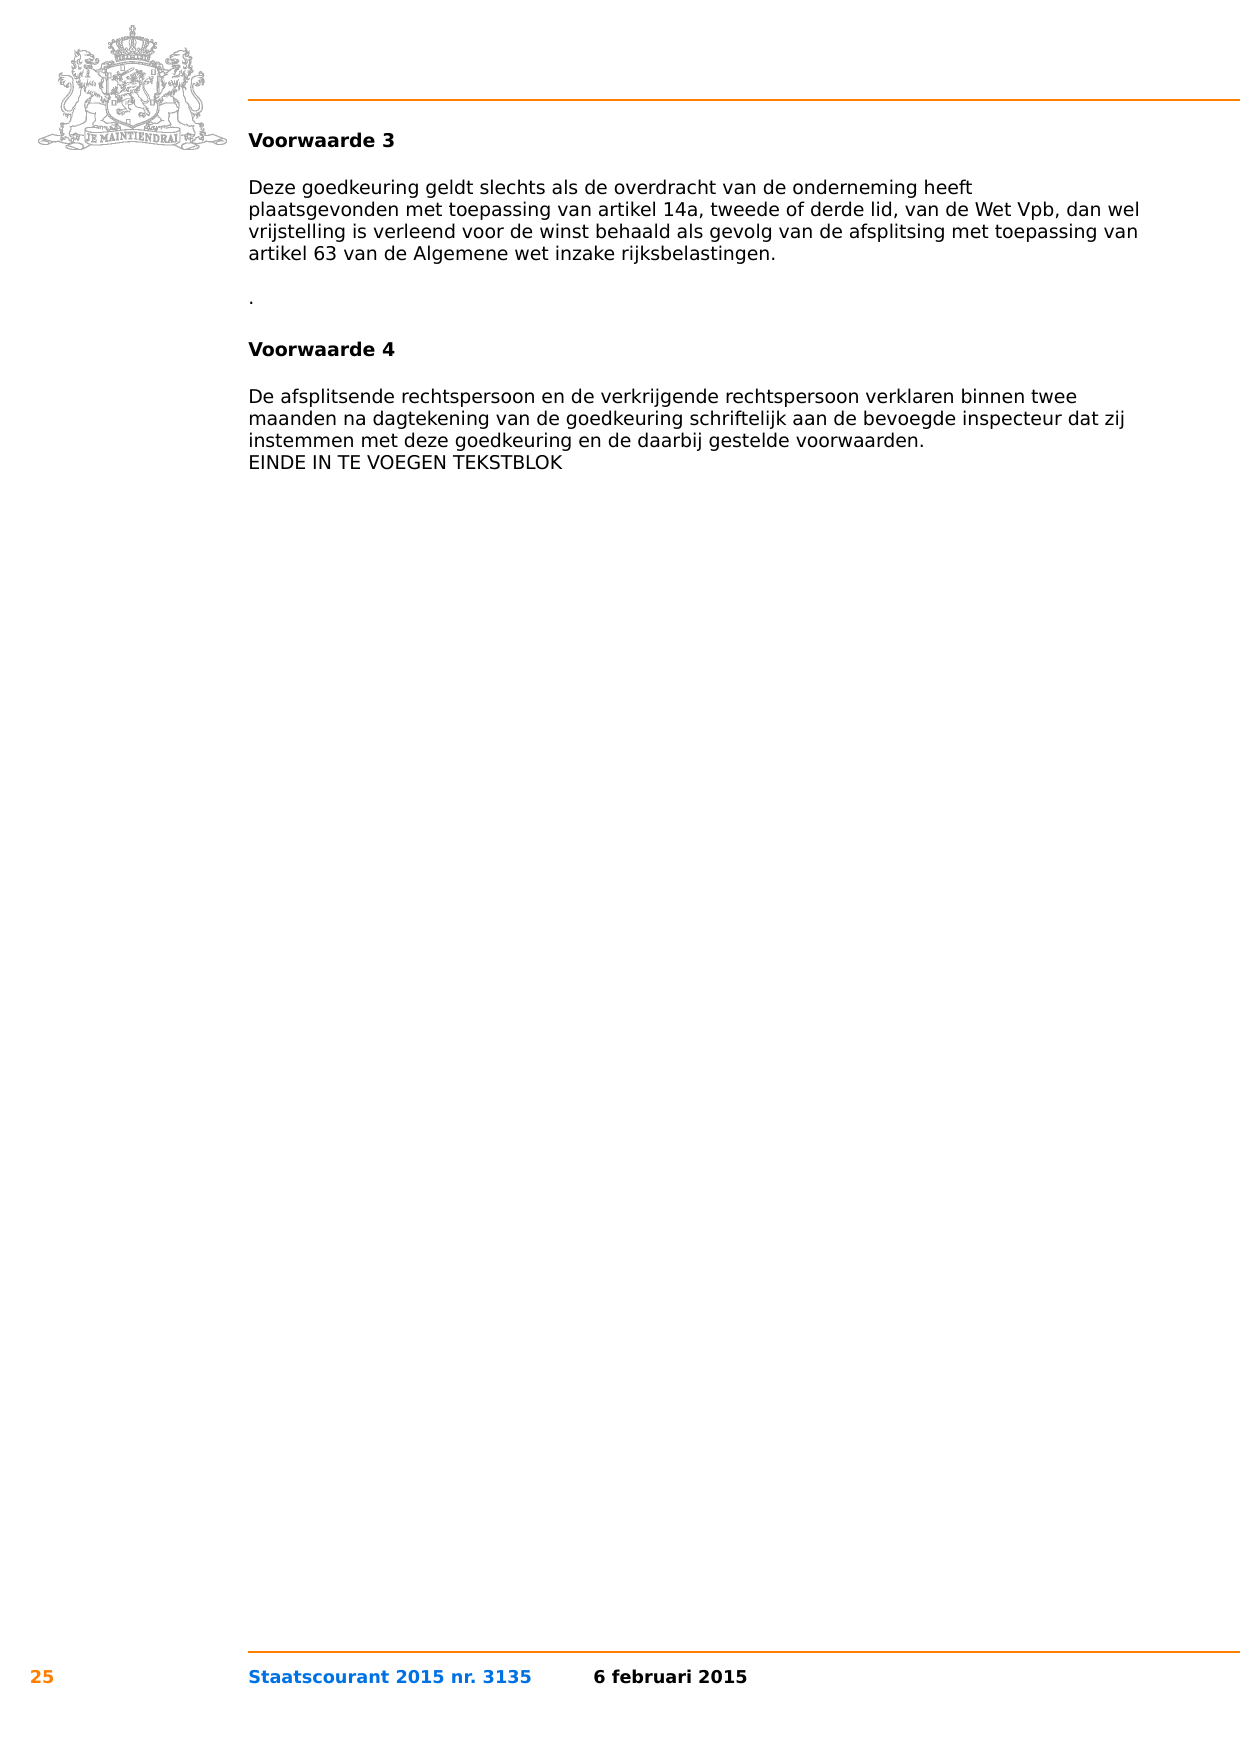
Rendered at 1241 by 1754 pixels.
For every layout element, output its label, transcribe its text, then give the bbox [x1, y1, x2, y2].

text EINDE IN TE VOEGEN TEKSTBLOK [248, 452, 1163, 473]
subtitle Voorwaarde 4 [248, 339, 1163, 361]
picture [38, 25, 227, 150]
text plaatsgevonden met toepassing van artikel 14a, tweede of derde lid, van de Wet Vpb, dan wel vrijstelling is verleend voor de winst behaald als gevolg van de afsplitsing met toepassing van artikel 63 van de Algemene wet inzake rijksbelastingen. [248, 199, 1163, 265]
text De afsplitsende rechtspersoon en de verkrijgende rechtspersoon verklaren binnen twee maanden na dagtekening van de goedkeuring schriftelijk aan de bevoegde inspecteur dat zij instemmen met deze goedkeuring en de daarbij gestelde voorwaarden. [248, 386, 1163, 452]
text Deze goedkeuring geldt slechts als de overdracht van de onderneming heeft [248, 177, 1163, 199]
text . [248, 287, 1163, 309]
subtitle Voorwaarde 3 [248, 130, 1163, 152]
